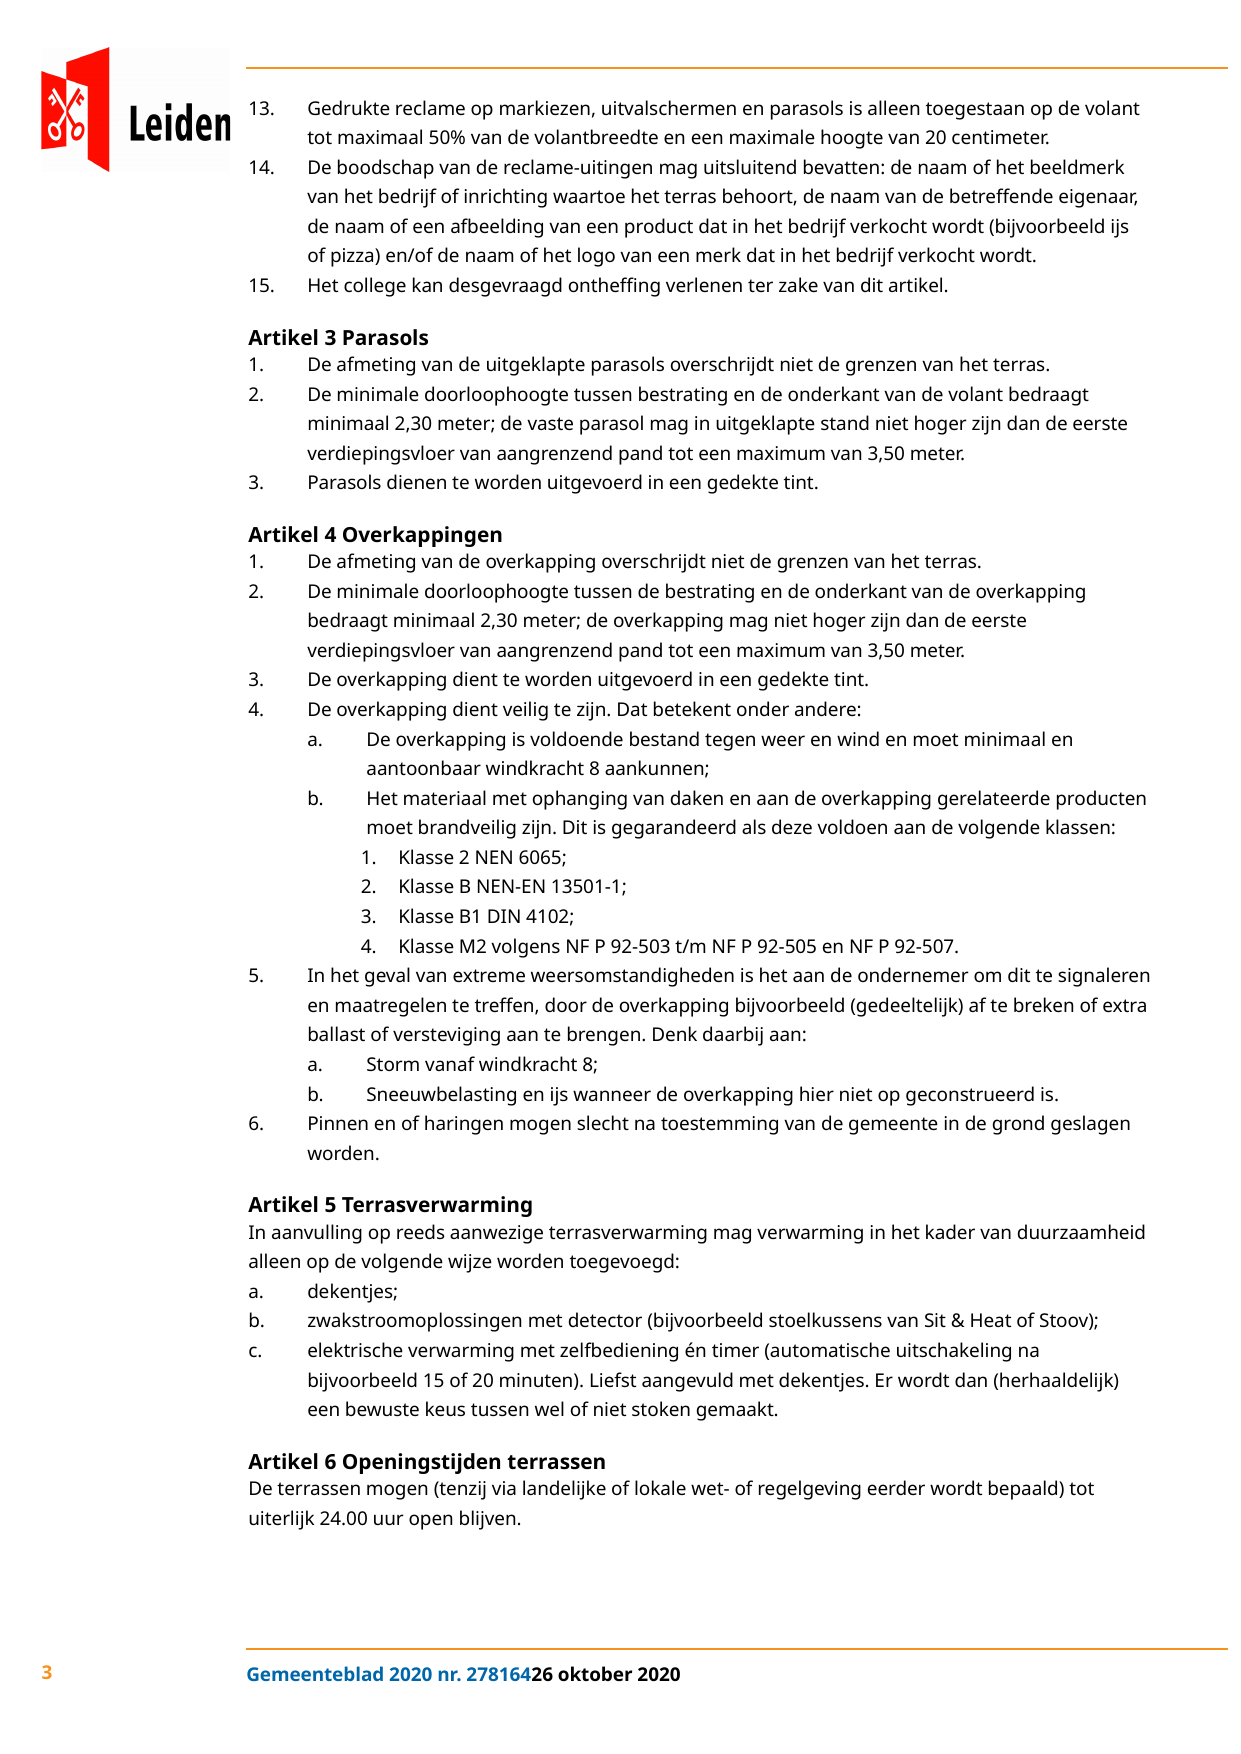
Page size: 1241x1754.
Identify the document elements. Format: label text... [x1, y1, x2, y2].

text In aanvulling op reeds aanwezige terrasverwarming mag verwarming in het kader van duurzaamheid alleen op de volgende wijze worden toegevoegd: [248, 1219, 1152, 1274]
list elektrische verwarming met zelfbediening én timer (automatische uitschakeling na bijvoorbeeld 15 of 20 minuten). Liefst aangevuld met dekentjes. Er wordt dan (herhaaldelijk) een bewuste keus tussen wel of niet stoken gemaakt. [248, 1337, 1152, 1422]
list Storm vanaf windkracht 8; [307, 1051, 1152, 1077]
list De overkapping dient veilig te zijn. Dat betekent onder andere: [248, 696, 1152, 722]
list Klasse B NEN-EN 13501-1; [361, 874, 1152, 899]
list De boodschap van de reclame-uitingen mag uitsluitend bevatten: de naam of het beeldmerk van het bedrijf of inrichting waartoe het terras behoort, de naam van de betreffende eigenaar, de naam of een afbeelding van een product dat in het bedrijf verkocht wordt (bijvoorbeeld ijs of pizza) en/of de naam of het logo van een merk dat in het bedrijf verkocht wordt. [248, 154, 1152, 268]
text De terrassen mogen (tenzij via landelijke of lokale wet- of regelgeving eerder wordt bepaald) tot uiterlijk 24.00 uur open blijven. [248, 1475, 1152, 1531]
text Artikel 6 Openingstijden terrassen [248, 1447, 1152, 1475]
list zwakstroomoplossingen met detector (bijvoorbeeld stoelkussens van Sit & Heat of Stoov); [248, 1308, 1152, 1333]
list De afmeting van de uitgeklapte parasols overschrijdt niet de grenzen van het terras. [248, 351, 1152, 377]
list Klasse B1 DIN 4102; [361, 903, 1152, 929]
list Het college kan desgevraagd ontheffing verlenen ter zake van dit artikel. [248, 272, 1152, 298]
list De overkapping dient te worden uitgevoerd in een gedekte tint. [248, 667, 1152, 692]
list De minimale doorloophoogte tussen bestrating en de onderkant van de volant bedraagt minimaal 2,30 meter; de vaste parasol mag in uitgeklapte stand niet hoger zijn dan de eerste verdiepingsvloer van aangrenzend pand tot een maximum van 3,50 meter. [248, 381, 1152, 466]
list De afmeting van de overkapping overschrijdt niet de grenzen van het terras. [248, 548, 1152, 574]
list De minimale doorloophoogte tussen de bestrating en de onderkant van de overkapping bedraagt minimaal 2,30 meter; de overkapping mag niet hoger zijn dan de eerste verdiepingsvloer van aangrenzend pand tot een maximum van 3,50 meter. [248, 578, 1152, 663]
list In het geval van extreme weersomstandigheden is het aan de ondernemer om dit te signaleren en maatregelen te treffen, door de overkapping bijvoorbeeld (gedeeltelijk) af te breken of extra ballast of versteviging aan te brengen. Denk daarbij aan: [248, 962, 1152, 1047]
text Artikel 4 Overkappingen [248, 520, 1152, 548]
list De overkapping is voldoende bestand tegen weer en wind en moet minimaal en aantoonbaar windkracht 8 aankunnen; [307, 726, 1152, 781]
list Klasse 2 NEN 6065; [361, 844, 1152, 870]
picture [41, 47, 231, 172]
text Artikel 3 Parasols [248, 323, 1152, 351]
list Klasse M2 volgens NF P 92-503 t/m NF P 92-505 en NF P 92-507. [361, 933, 1152, 959]
list Het materiaal met ophanging van daken en aan de overkapping gerelateerde producten moet brandveilig zijn. Dit is gegarandeerd als deze voldoen aan de volgende klassen: [307, 785, 1152, 840]
list Parasols dienen te worden uitgevoerd in een gedekte tint. [248, 469, 1152, 495]
list Gedrukte reclame op markiezen, uitvalschermen en parasols is alleen toegestaan op de volant tot maximaal 50% van de volantbreedte en een maximale hoogte van 20 centimeter. [248, 95, 1152, 150]
list Pinnen en of haringen mogen slecht na toestemming van de gemeente in de grond geslagen worden. [248, 1110, 1152, 1166]
list dekentjes; [248, 1278, 1152, 1304]
list Sneeuwbelasting en ijs wanneer de overkapping hier niet op geconstrueerd is. [307, 1081, 1152, 1107]
text Artikel 5 Terrasverwarming [248, 1190, 1152, 1219]
